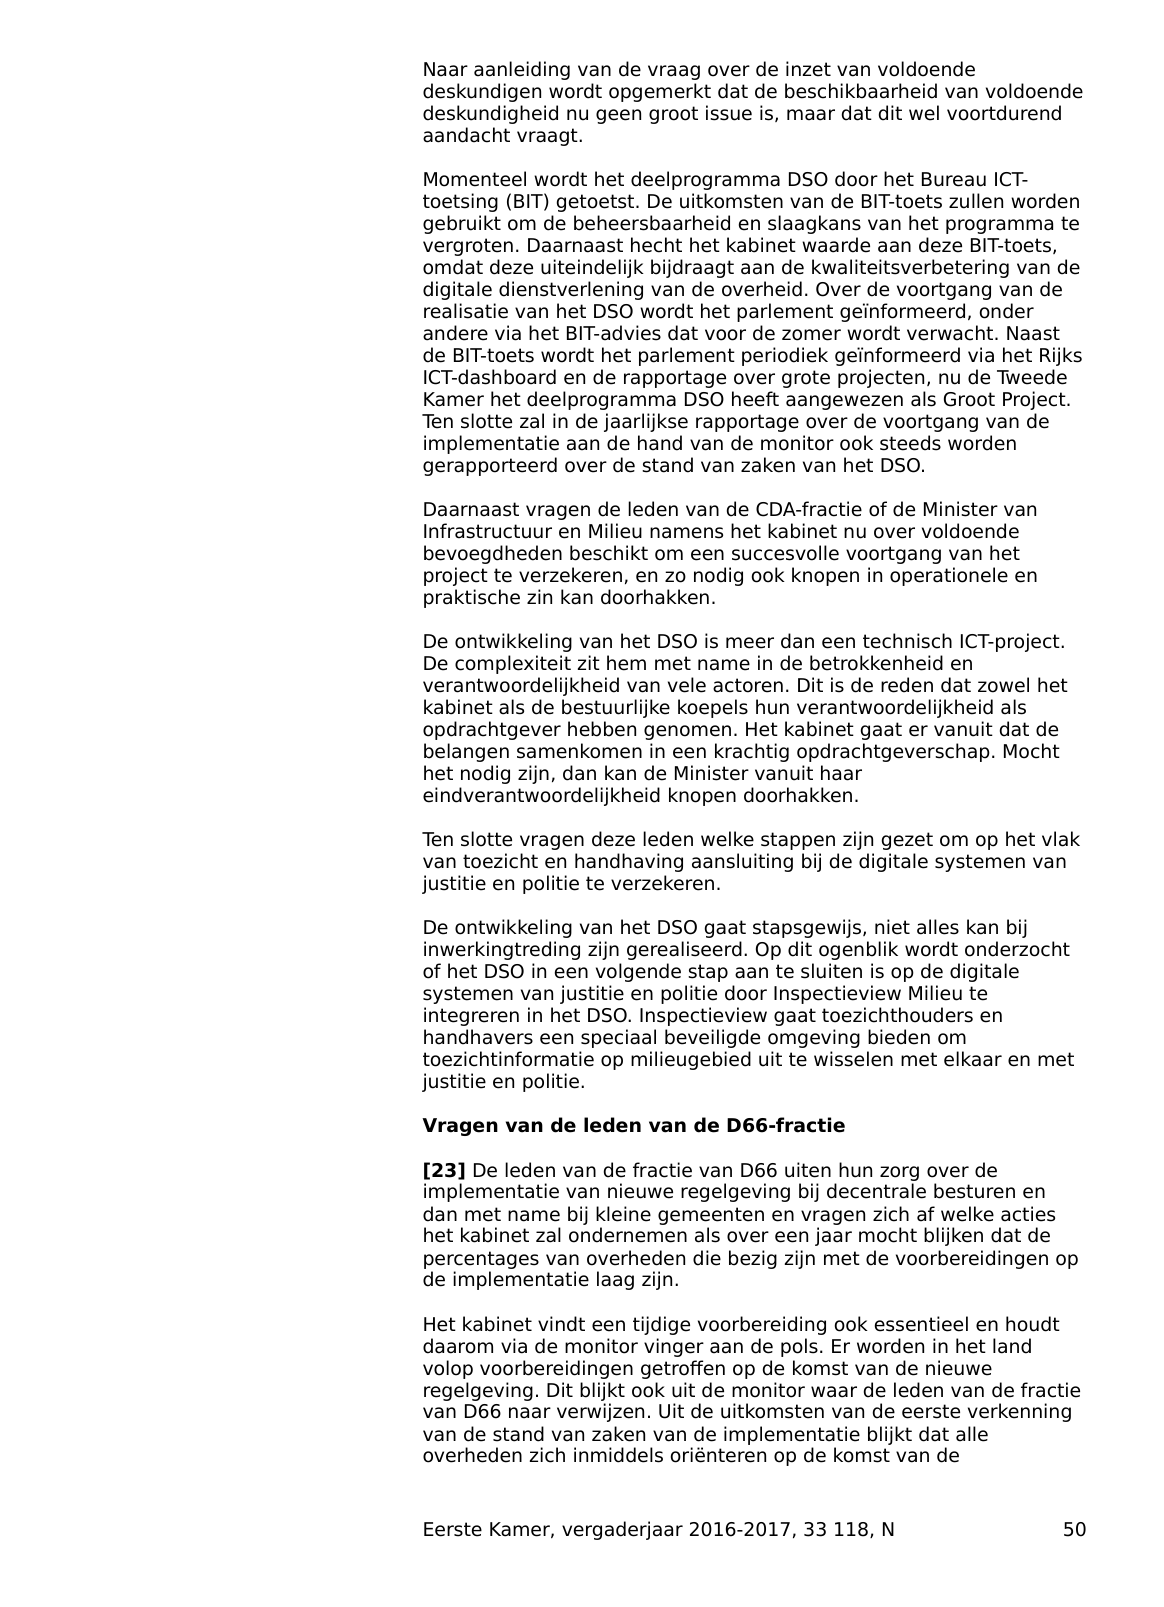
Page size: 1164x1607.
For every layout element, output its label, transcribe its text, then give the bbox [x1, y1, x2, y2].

text Daarnaast vragen de leden van de CDA-fractie of de Minister van Infrastructuur en Milieu namens het kabinet nu over voldoende bevoegdheden beschikt om een succesvolle voortgang van het project te verzekeren, en zo nodig ook knopen in operationele en praktische zin kan doorhakken. [422, 499, 1087, 609]
text [23] De leden van de fractie van D66 uiten hun zorg over de implementatie van nieuwe regelgeving bij decentrale besturen en dan met name bij kleine gemeenten en vragen zich af welke acties het kabinet zal ondernemen als over een jaar mocht blijken dat de percentages van overheden die bezig zijn met de voorbereidingen op de implementatie laag zijn. [422, 1159, 1087, 1291]
subtitle Vragen van de leden van de D66-fractie [422, 1115, 1087, 1137]
text De ontwikkeling van het DSO gaat stapsgewijs, niet alles kan bij inwerkingtreding zijn gerealiseerd. Op dit ogenblik wordt onderzocht of het DSO in een volgende stap aan te sluiten is op de digitale systemen van justitie en politie door Inspectieview Milieu te integreren in het DSO. Inspectieview gaat toezichthouders en handhavers een speciaal beveiligde omgeving bieden om toezichtinformatie op milieugebied uit te wisselen met elkaar en met justitie en politie. [422, 917, 1087, 1093]
text Ten slotte vragen deze leden welke stappen zijn gezet om op het vlak van toezicht en handhaving aansluiting bij de digitale systemen van justitie en politie te verzekeren. [422, 829, 1087, 895]
text Naar aanleiding van de vraag over de inzet van voldoende deskundigen wordt opgemerkt dat de beschikbaarheid van voldoende deskundigheid nu geen groot issue is, maar dat dit wel voortdurend aandacht vraagt. [422, 59, 1087, 147]
text Momenteel wordt het deelprogramma DSO door het Bureau ICT-toetsing (BIT) getoetst. De uitkomsten van de BIT-toets zullen worden gebruikt om de beheersbaarheid en slaagkans van het programma te vergroten. Daarnaast hecht het kabinet waarde aan deze BIT-toets, omdat deze uiteindelijk bijdraagt aan de kwaliteitsverbetering van de digitale dienstverlening van de overheid. Over de voortgang van de realisatie van het DSO wordt het parlement geïnformeerd, onder andere via het BIT-advies dat voor de zomer wordt verwacht. Naast de BIT-toets wordt het parlement periodiek geïnformeerd via het Rijks ICT-dashboard en de rapportage over grote projecten, nu de Tweede Kamer het deelprogramma DSO heeft aangewezen als Groot Project. Ten slotte zal in de jaarlijkse rapportage over de voortgang van de implementatie aan de hand van de monitor ook steeds worden gerapporteerd over de stand van zaken van het DSO. [422, 169, 1087, 477]
text De ontwikkeling van het DSO is meer dan een technisch ICT-project. De complexiteit zit hem met name in de betrokkenheid en verantwoordelijkheid van vele actoren. Dit is de reden dat zowel het kabinet als de bestuurlijke koepels hun verantwoordelijkheid als opdrachtgever hebben genomen. Het kabinet gaat er vanuit dat de belangen samenkomen in een krachtig opdrachtgeverschap. Mocht het nodig zijn, dan kan de Minister vanuit haar eindverantwoordelijkheid knopen doorhakken. [422, 631, 1087, 807]
text Het kabinet vindt een tijdige voorbereiding ook essentieel en houdt daarom via de monitor vinger aan de pols. Er worden in het land volop voorbereidingen getroffen op de komst van de nieuwe regelgeving. Dit blijkt ook uit de monitor waar de leden van de fractie van D66 naar verwijzen. Uit de uitkomsten van de eerste verkenning van de stand van zaken van de implementatie blijkt dat alle overheden zich inmiddels oriënteren op de komst van de [422, 1313, 1087, 1467]
